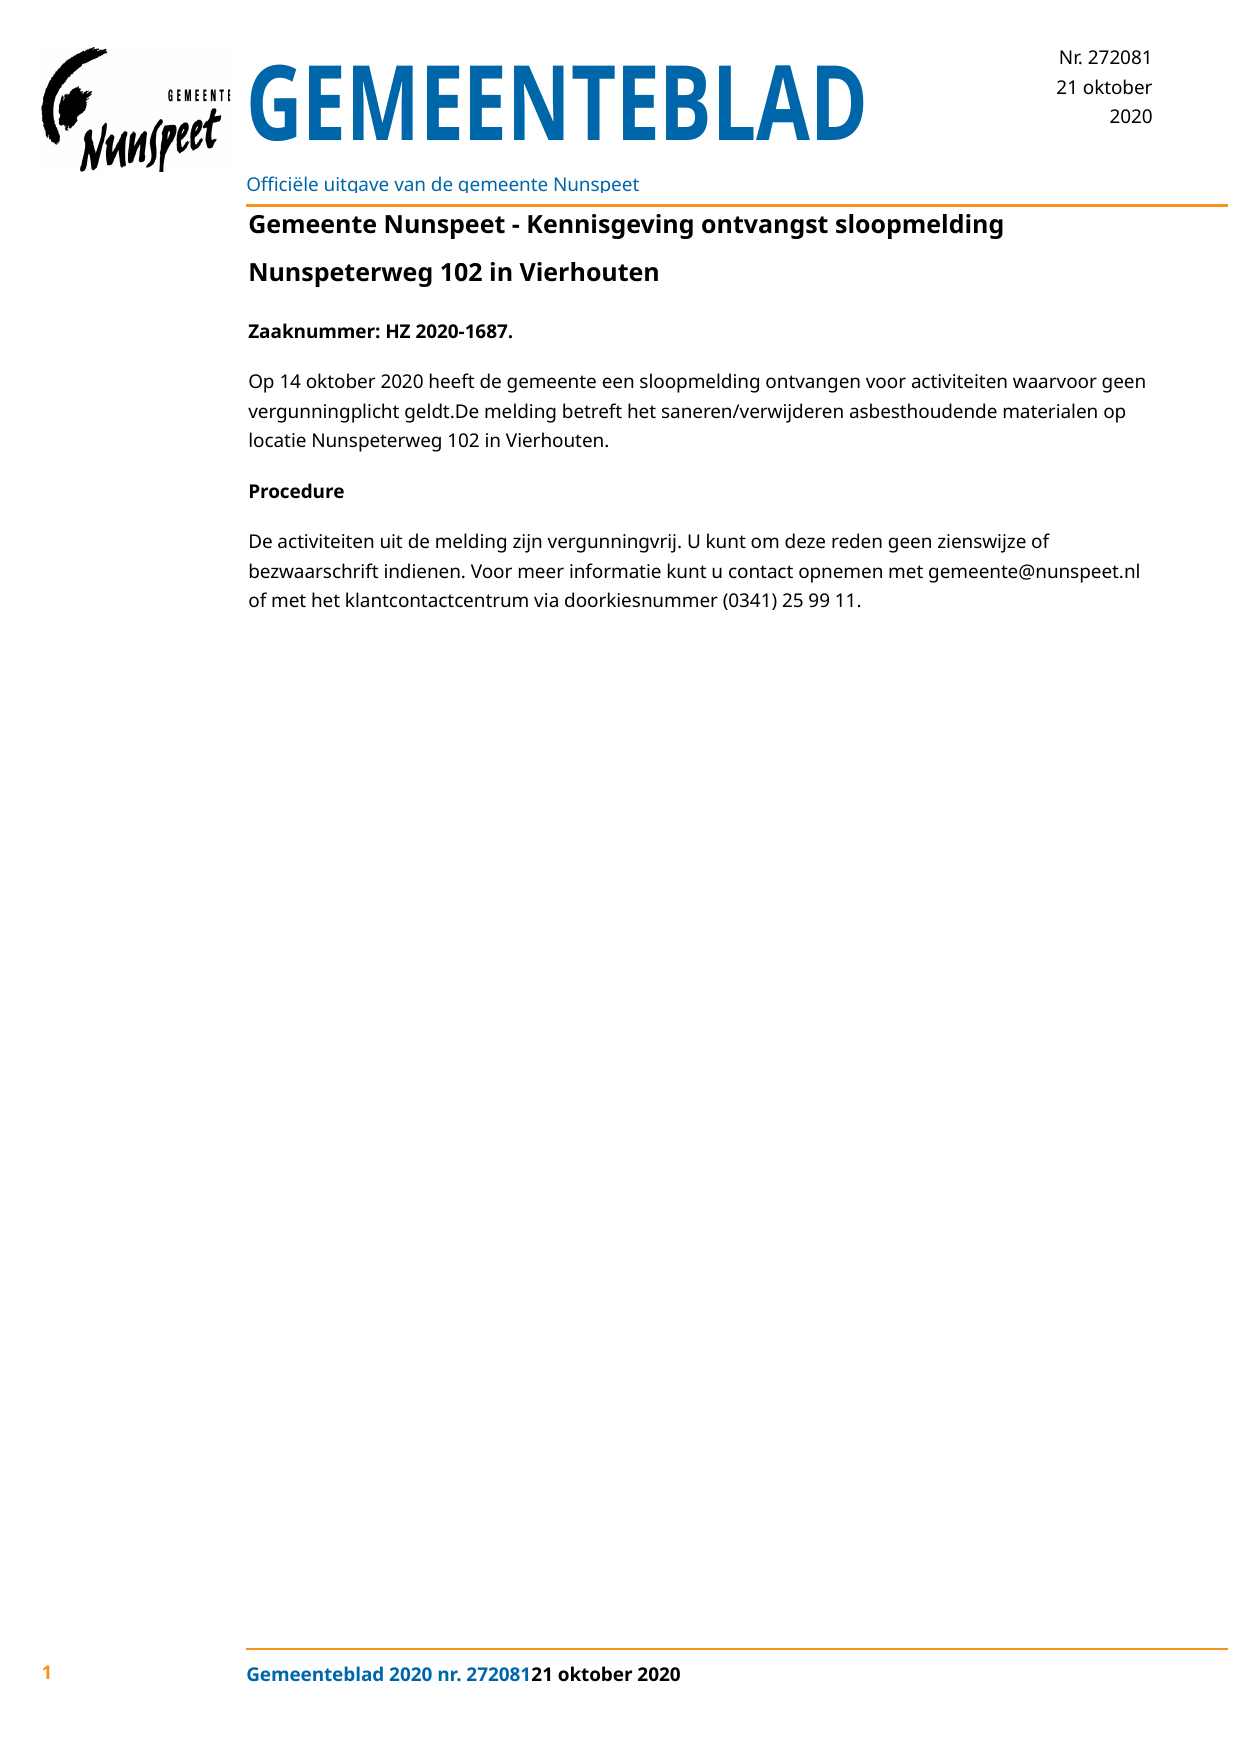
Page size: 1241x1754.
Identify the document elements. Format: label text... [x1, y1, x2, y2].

text Op 14 oktober 2020 heeft de gemeente een sloopmelding ontvangen voor activiteiten waarvoor geen vergunningplicht geldt.De melding betreft het saneren/verwijderen asbesthoudende materialen op locatie Nunspeterweg 102 in Vierhouten. [248, 368, 1152, 453]
picture [41, 47, 231, 172]
text Gemeente Nunspeet - Kennisgeving ontvangst sloopmelding Nunspeterweg 102 in Vierhouten [248, 207, 1152, 288]
text De activiteiten uit de melding zijn vergunningvrij. U kunt om deze reden geen zienswijze of bezwaarschrift indienen. Voor meer informatie kunt u contact opnemen met gemeente@nunspeet.nl of met het klantcontactcentrum via doorkiesnummer (0341) 25 99 11. [248, 528, 1152, 613]
text Zaaknummer: HZ 2020-1687. [248, 318, 1152, 344]
text Procedure [248, 478, 1152, 504]
